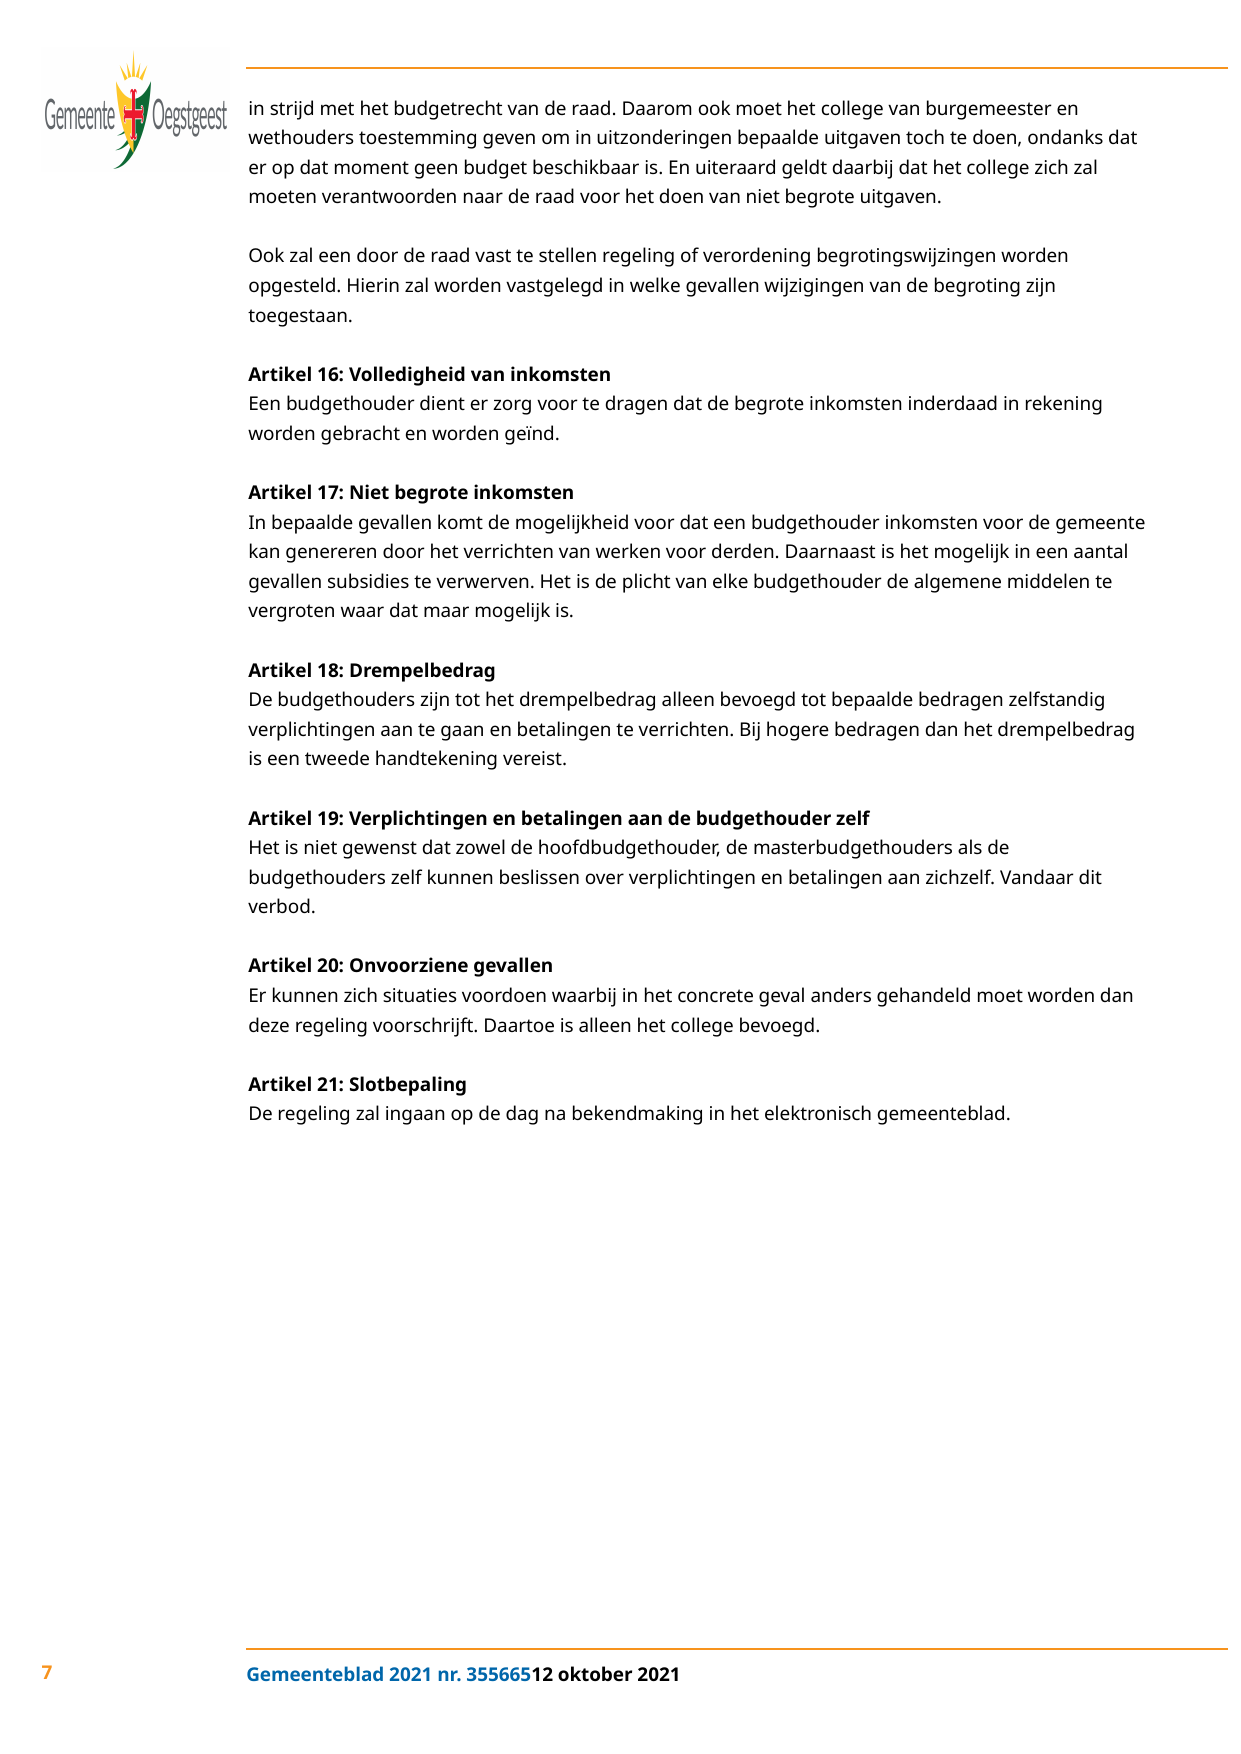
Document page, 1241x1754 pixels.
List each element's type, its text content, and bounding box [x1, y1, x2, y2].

text De regeling zal ingaan op de dag na bekendmaking in het elektronisch gemeenteblad. [248, 1101, 1152, 1126]
text Het is niet gewenst dat zowel de hoofdbudgethouder, de masterbudgethouders als de budgethouders zelf kunnen beslissen over verplichtingen en betalingen aan zichzelf. Vandaar dit verbod. [248, 834, 1152, 919]
text Ook zal een door de raad vast te stellen regeling of verordening begrotingswijzingen worden opgesteld. Hierin zal worden vastgelegd in welke gevallen wijzigingen van de begroting zijn toegestaan. [248, 243, 1152, 328]
text Artikel 20: Onvoorziene gevallen [248, 953, 1152, 978]
text Artikel 19: Verplichtingen en betalingen aan de budgethouder zelf [248, 805, 1152, 831]
picture [41, 47, 231, 172]
text Artikel 21: Slotbepaling [248, 1071, 1152, 1097]
text in strijd met het budgetrecht van de raad. Daarom ook moet het college van burgemeester en wethouders toestemming geven om in uitzonderingen bepaalde uitgaven toch te doen, ondanks dat er op dat moment geen budget beschikbaar is. En uiteraard geldt daarbij dat het college zich zal moeten verantwoorden naar de raad voor het doen van niet begrote uitgaven. [248, 95, 1152, 209]
text De budgethouders zijn tot het drempelbedrag alleen bevoegd tot bepaalde bedragen zelfstandig verplichtingen aan te gaan en betalingen te verrichten. Bij hogere bedragen dan het drempelbedrag is een tweede handtekening vereist. [248, 686, 1152, 771]
text Artikel 17: Niet begrote inkomsten [248, 479, 1152, 505]
text In bepaalde gevallen komt de mogelijkheid voor dat een budgethouder inkomsten voor de gemeente kan genereren door het verrichten van werken voor derden. Daarnaast is het mogelijk in een aantal gevallen subsidies te verwerven. Het is de plicht van elke budgethouder de algemene middelen te vergroten waar dat maar mogelijk is. [248, 509, 1152, 623]
text Er kunnen zich situaties voordoen waarbij in het concrete geval anders gehandeld moet worden dan deze regeling voorschrijft. Daartoe is alleen het college bevoegd. [248, 982, 1152, 1038]
text Artikel 16: Volledigheid van inkomsten [248, 361, 1152, 387]
text Artikel 18: Drempelbedrag [248, 657, 1152, 683]
text Een budgethouder dient er zorg voor te dragen dat de begrote inkomsten inderdaad in rekening worden gebracht en worden geïnd. [248, 391, 1152, 446]
